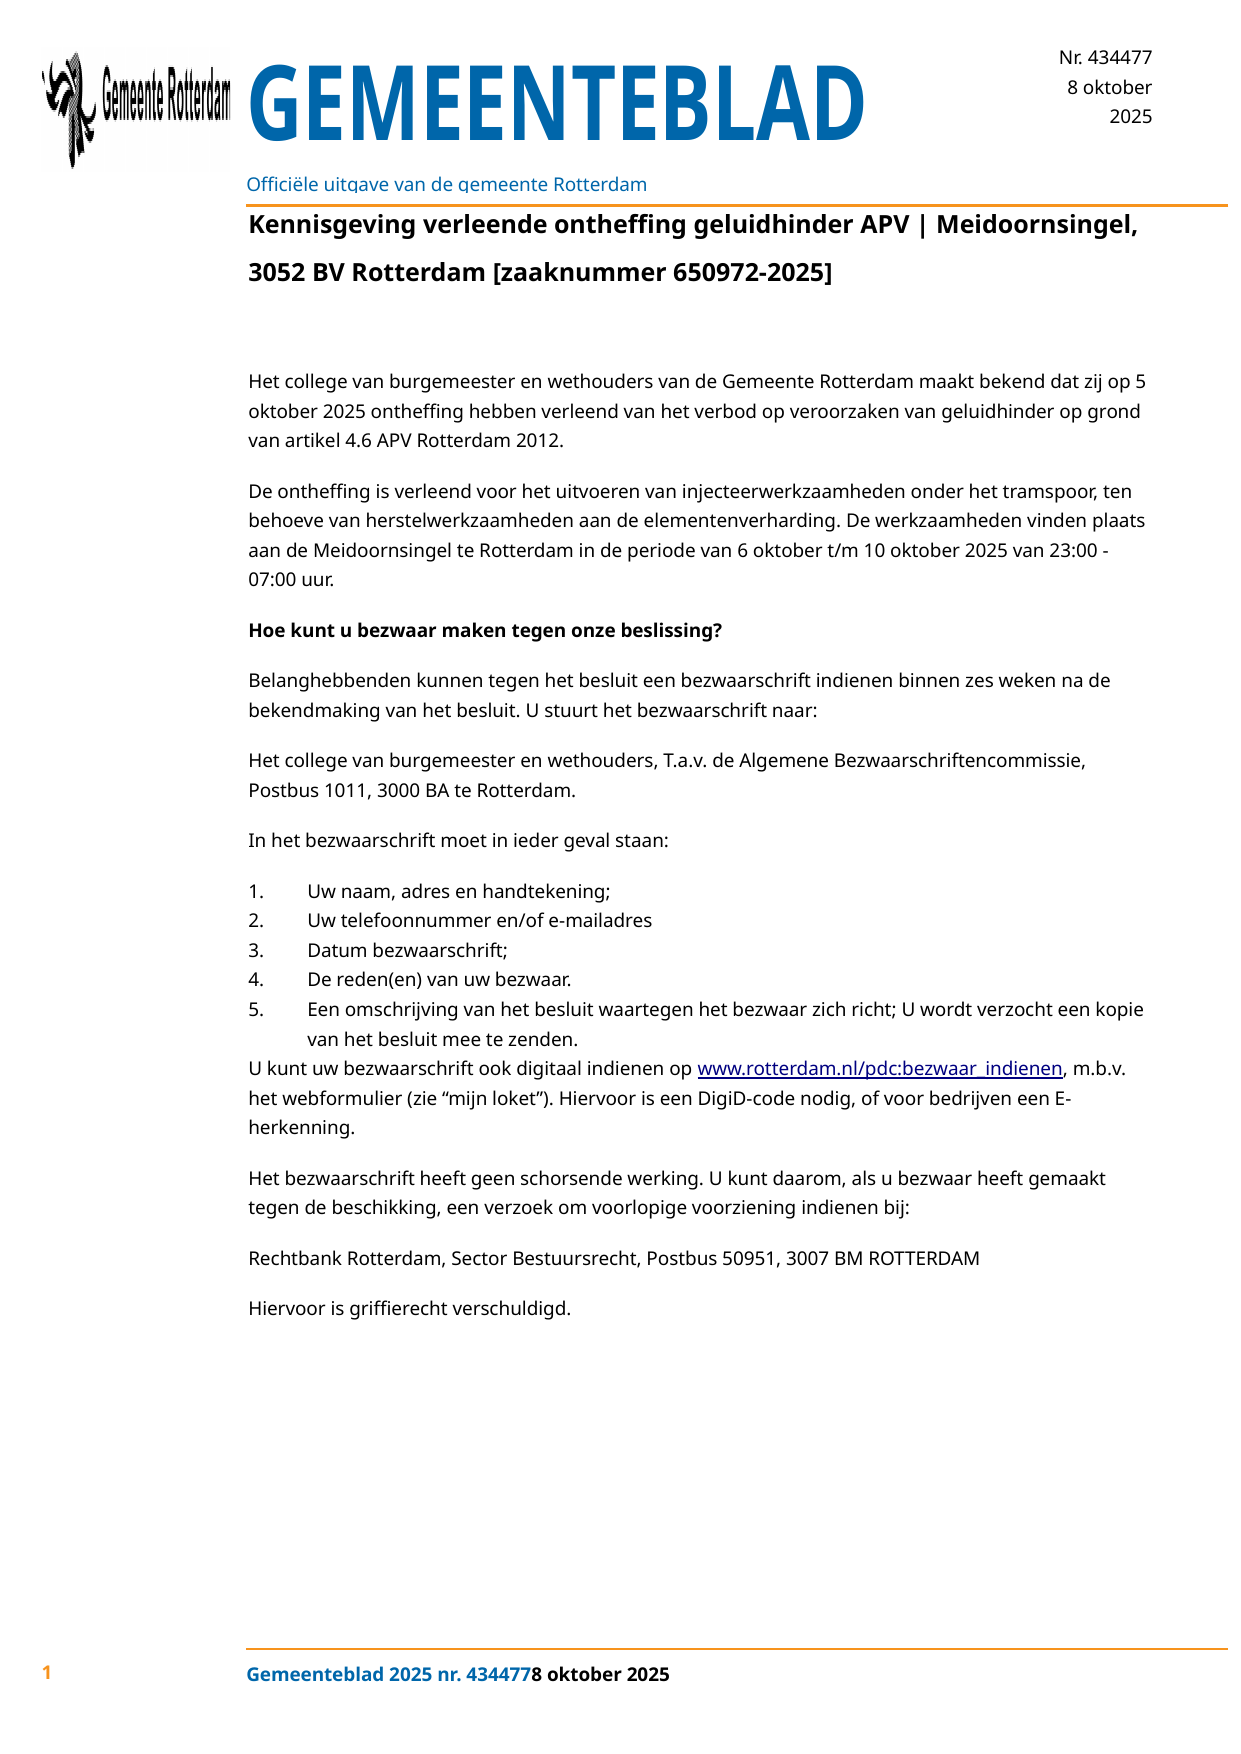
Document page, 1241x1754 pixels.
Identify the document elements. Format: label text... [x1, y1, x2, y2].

text Rechtbank Rotterdam, Sector Bestuursrecht, Postbus 50951, 3007 BM ROTTERDAM [248, 1245, 1152, 1271]
text Kennisgeving verleende ontheffing geluidhinder APV | Meidoornsingel, 3052 BV Rotterdam [zaaknummer 650972-2025] [248, 207, 1152, 288]
text Het bezwaarschrift heeft geen schorsende werking. U kunt daarom, als u bezwaar heeft gemaakt tegen de beschikking, een verzoek om voorlopige voorziening indienen bij: [248, 1165, 1152, 1220]
list Uw telefoonnummer en/of e-mailadres [248, 907, 1152, 933]
picture [41, 47, 231, 172]
list Een omschrijving van het besluit waartegen het bezwaar zich richt; U wordt verzocht een kopie van het besluit mee te zenden. [248, 996, 1152, 1052]
text Het college van burgemeester en wethouders van de Gemeente Rotterdam maakt bekend dat zij op 5 oktober 2025 ontheffing hebben verleend van het verbod op veroorzaken van geluidhinder op grond van artikel 4.6 APV Rotterdam 2012. [248, 368, 1152, 453]
list Datum bezwaarschrift; [248, 937, 1152, 963]
text U kunt uw bezwaarschrift ook digitaal indienen op www.rotterdam.nl/pdc:bezwaar_indienen, m.b.v. het webformulier (zie “mijn loket”). Hiervoor is een DigiD-code nodig, of voor bedrijven een E-herkenning. [248, 1055, 1152, 1140]
list Uw naam, adres en handtekening; [248, 878, 1152, 904]
text Hiervoor is griffierecht verschuldigd. [248, 1295, 1152, 1321]
text In het bezwaarschrift moet in ieder geval staan: [248, 827, 1152, 853]
list De reden(en) van uw bezwaar. [248, 967, 1152, 992]
text Het college van burgemeester en wethouders, T.a.v. de Algemene Bezwaarschriftencommissie, Postbus 1011, 3000 BA te Rotterdam. [248, 747, 1152, 803]
text Belanghebbenden kunnen tegen het besluit een bezwaarschrift indienen binnen zes weken na de bekendmaking van het besluit. U stuurt het bezwaarschrift naar: [248, 667, 1152, 723]
text De ontheffing is verleend voor het uitvoeren van injecteerwerkzaamheden onder het tramspoor, ten behoeve van herstelwerkzaamheden aan de elementenverharding. De werkzaamheden vinden plaats aan de Meidoornsingel te Rotterdam in de periode van 6 oktober t/m 10 oktober 2025 van 23:00 - 07:00 uur. [248, 478, 1152, 592]
text Hoe kunt u bezwaar maken tegen onze beslissing? [248, 617, 1152, 643]
